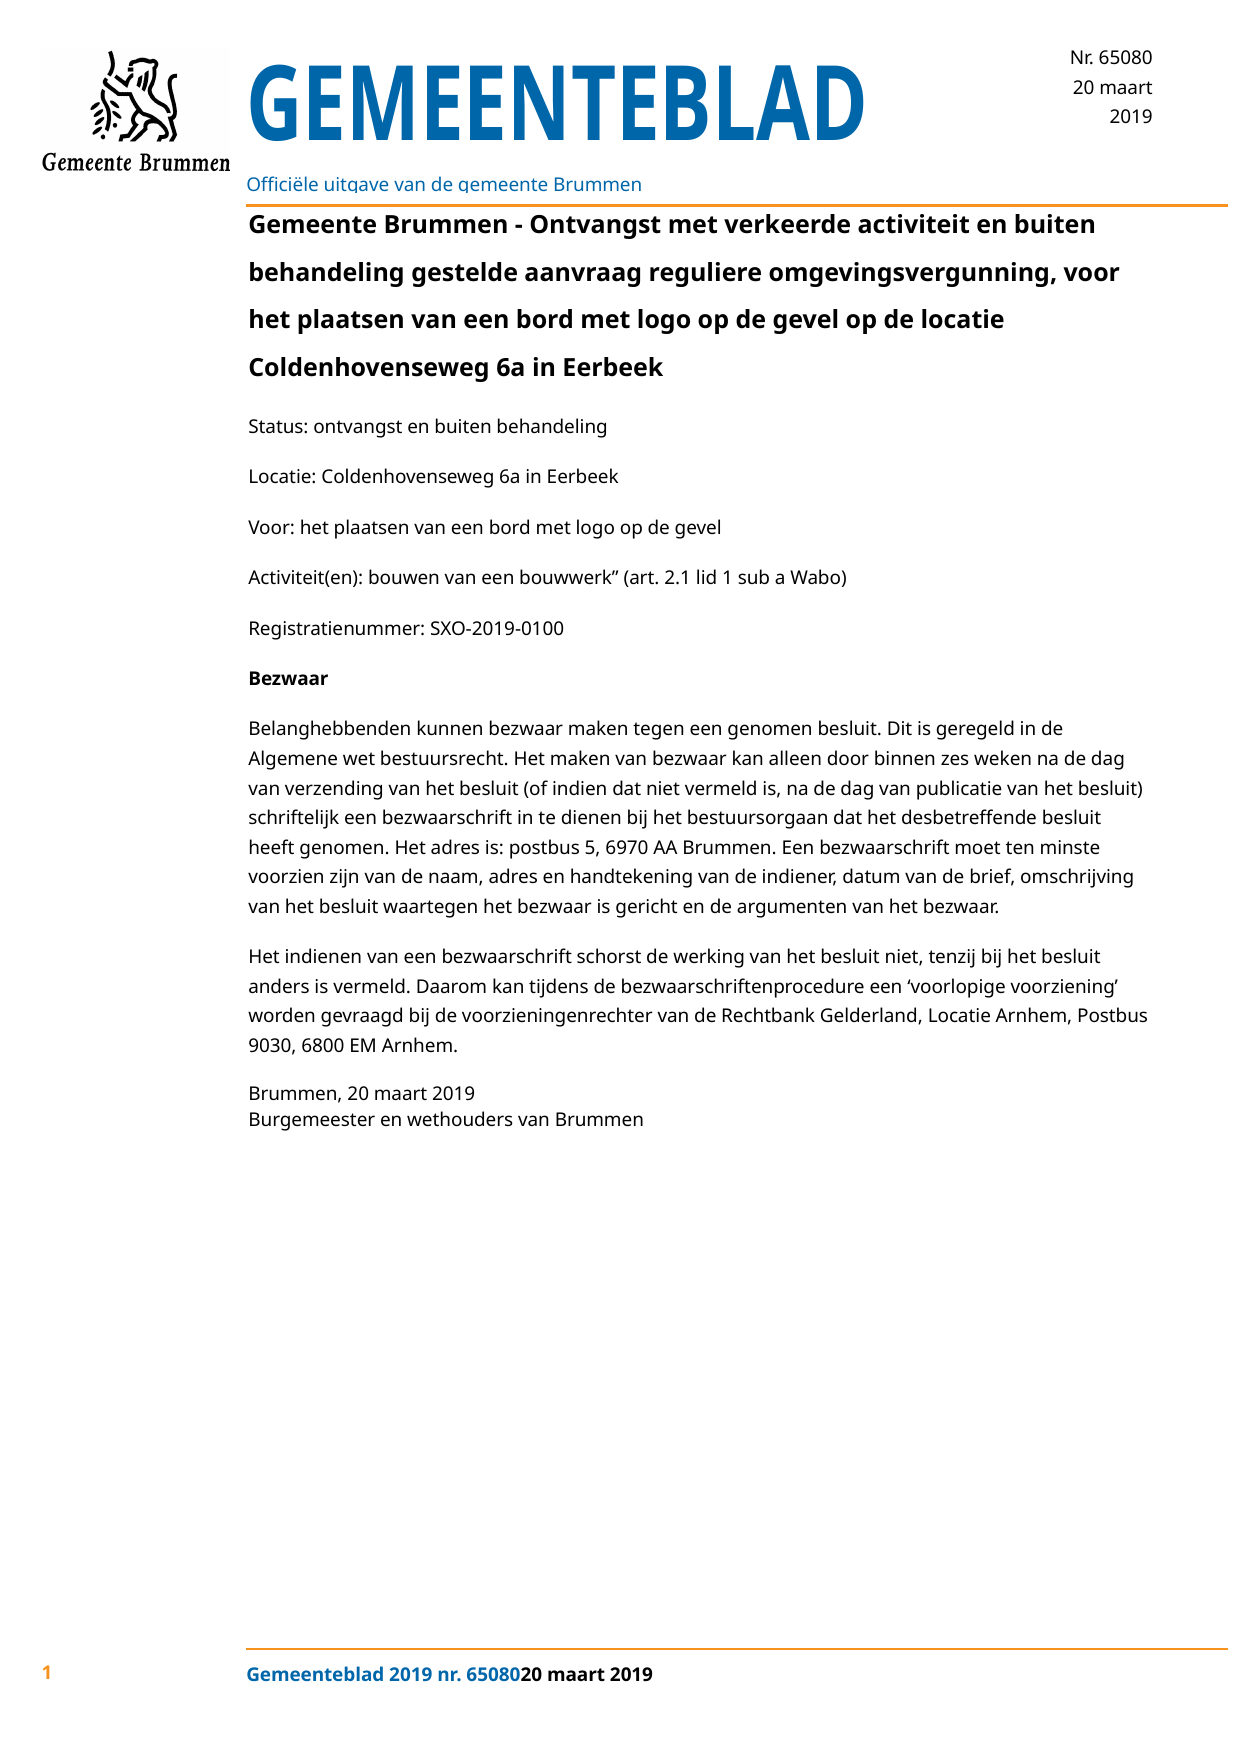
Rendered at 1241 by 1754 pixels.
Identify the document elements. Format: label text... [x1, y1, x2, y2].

text Gemeente Brummen - Ontvangst met verkeerde activiteit en buiten behandeling gestelde aanvraag reguliere omgevingsvergunning, voor het plaatsen van een bord met logo op de gevel op de locatie Coldenhovenseweg 6a in Eerbeek [248, 207, 1152, 384]
picture [41, 47, 231, 172]
text Het indienen van een bezwaarschrift schorst de werking van het besluit niet, tenzij bij het besluit anders is vermeld. Daarom kan tijdens de bezwaarschriftenprocedure een ‘voorlopige voorziening’ worden gevraagd bij de voorzieningenrechter van de Rechtbank Gelderland, Locatie Arnhem, Postbus 9030, 6800 EM Arnhem. [248, 943, 1152, 1058]
text Status: ontvangst en buiten behandeling [248, 413, 1152, 439]
text Burgemeester en wethouders van Brummen [248, 1106, 1152, 1132]
text Activiteit(en): bouwen van een bouwwerk” (art. 2.1 lid 1 sub a Wabo) [248, 564, 1152, 590]
text Voor: het plaatsen van een bord met logo op de gevel [248, 514, 1152, 540]
text Belanghebbenden kunnen bezwaar maken tegen een genomen besluit. Dit is geregeld in de Algemene wet bestuursrecht. Het maken van bezwaar kan alleen door binnen zes weken na de dag van verzending van het besluit (of indien dat niet vermeld is, na de dag van publicatie van het besluit) schriftelijk een bezwaarschrift in te dienen bij het bestuursorgaan dat het desbetreffende besluit heeft genomen. Het adres is: postbus 5, 6970 AA Brummen. Een bezwaarschrift moet ten minste voorzien zijn van de naam, adres en handtekening van de indiener, datum van de brief, omschrijving van het besluit waartegen het bezwaar is gericht en de argumenten van het bezwaar. [248, 716, 1152, 919]
text Brummen, 20 maart 2019 [248, 1080, 1152, 1106]
text Registratienummer: SXO-2019-0100 [248, 615, 1152, 641]
text Bezwaar [248, 665, 1152, 691]
text Locatie: Coldenhovenseweg 6a in Eerbeek [248, 463, 1152, 489]
